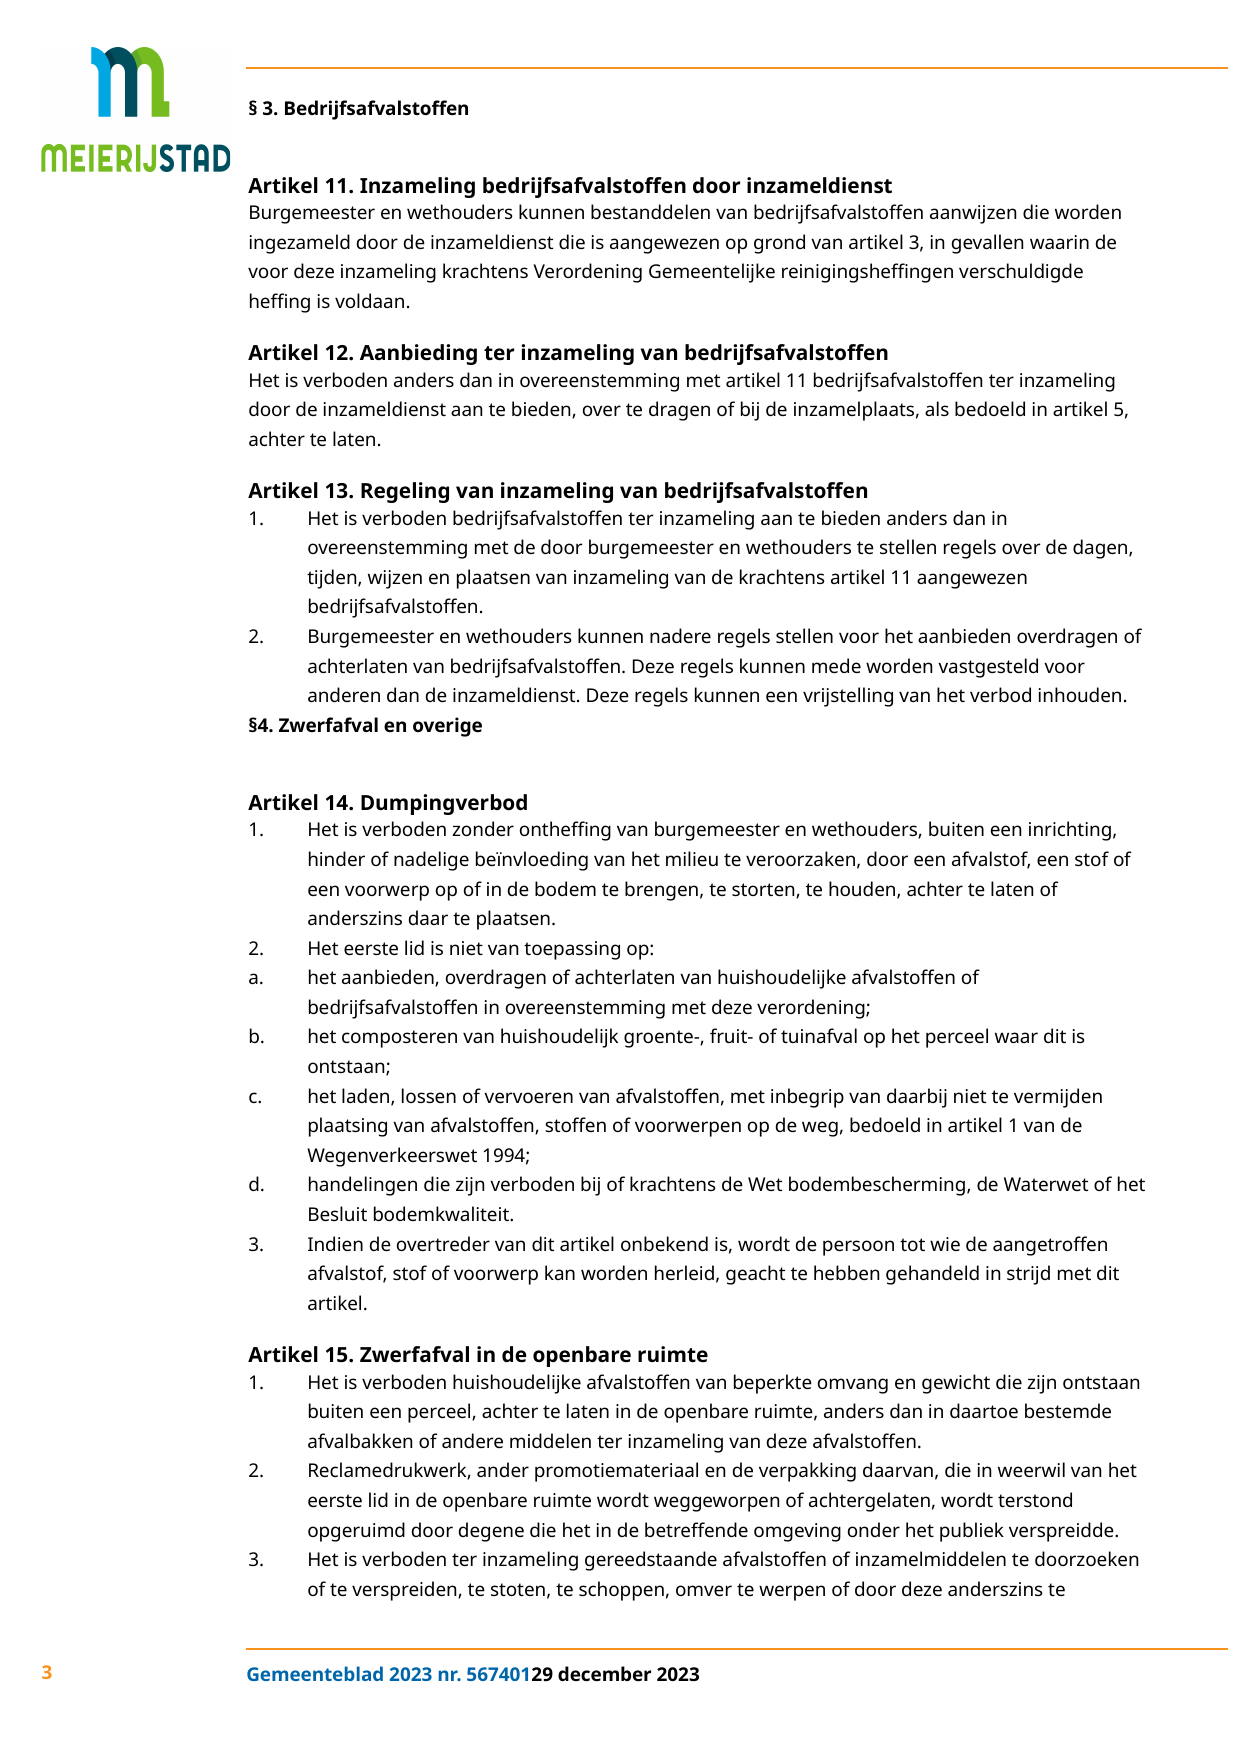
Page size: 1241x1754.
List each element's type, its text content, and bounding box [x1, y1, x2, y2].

list Indien de overtreder van dit artikel onbekend is, wordt de persoon tot wie de aangetroffen afvalstof, stof of voorwerp kan worden herleid, geacht te hebben gehandeld in strijd met dit artikel. [248, 1231, 1152, 1316]
list het aanbieden, overdragen of achterlaten van huishoudelijke afvalstoffen of bedrijfsafvalstoffen in overeenstemming met deze verordening; [248, 964, 1152, 1020]
text Artikel 15. Zwerfafval in de openbare ruimte [248, 1340, 1152, 1369]
list Het is verboden bedrijfsafvalstoffen ter inzameling aan te bieden anders dan in overeenstemming met de door burgemeester en wethouders te stellen regels over de dagen, tijden, wijzen en plaatsen van inzameling van de krachtens artikel 11 aangewezen bedrijfsafvalstoffen. [248, 505, 1152, 619]
list het laden, lossen of vervoeren van afvalstoffen, met inbegrip van daarbij niet te vermijden plaatsing van afvalstoffen, stoffen of voorwerpen op de weg, bedoeld in artikel 1 van de Wegenverkeerswet 1994; [248, 1083, 1152, 1168]
list handelingen die zijn verboden bij of krachtens de Wet bodembescherming, de Waterwet of het Besluit bodemkwaliteit. [248, 1172, 1152, 1227]
list Het is verboden ter inzameling gereedstaande afvalstoffen of inzamelmiddelen te doorzoeken of te verspreiden, te stoten, te schoppen, omver te werpen of door deze anderszins te [248, 1546, 1152, 1602]
text Artikel 11. Inzameling bedrijfsafvalstoffen door inzameldienst [248, 171, 1152, 199]
list Het is verboden huishoudelijke afvalstoffen van beperkte omvang en gewicht die zijn ontstaan buiten een perceel, achter te laten in de openbare ruimte, anders dan in daartoe bestemde afvalbakken of andere middelen ter inzameling van deze afvalstoffen. [248, 1369, 1152, 1454]
text §4. Zwerfafval en overige [248, 712, 1152, 738]
text Artikel 14. Dumpingverbod [248, 788, 1152, 817]
list Het eerste lid is niet van toepassing op: [248, 935, 1152, 961]
list het composteren van huishoudelijk groente-, fruit- of tuinafval op het perceel waar dit is ontstaan; [248, 1024, 1152, 1079]
list Burgemeester en wethouders kunnen nadere regels stellen voor het aanbieden overdragen of achterlaten van bedrijfsafvalstoffen. Deze regels kunnen mede worden vastgesteld voor anderen dan de inzameldienst. Deze regels kunnen een vrijstelling van het verbod inhouden. [248, 623, 1152, 708]
list Reclamedrukwerk, ander promotiemateriaal en de verpakking daarvan, die in weerwil van het eerste lid in de openbare ruimte wordt weggeworpen of achtergelaten, wordt terstond opgeruimd door degene die het in de betreffende omgeving onder het publiek verspreidde. [248, 1458, 1152, 1542]
picture [41, 47, 231, 172]
text Artikel 12. Aanbieding ter inzameling van bedrijfsafvalstoffen [248, 338, 1152, 367]
list Het is verboden zonder ontheffing van burgemeester en wethouders, buiten een inrichting, hinder of nadelige beïnvloeding van het milieu te veroorzaken, door een afvalstof, een stof of een voorwerp op of in de bodem te brengen, te storten, te houden, achter te laten of anderszins daar te plaatsen. [248, 817, 1152, 931]
text Het is verboden anders dan in overeenstemming met artikel 11 bedrijfsafvalstoffen ter inzameling door de inzameldienst aan te bieden, over te dragen of bij de inzamelplaats, als bedoeld in artikel 5, achter te laten. [248, 367, 1152, 452]
text Burgemeester en wethouders kunnen bestanddelen van bedrijfsafvalstoffen aanwijzen die worden ingezameld door de inzameldienst die is aangewezen op grond van artikel 3, in gevallen waarin de voor deze inzameling krachtens Verordening Gemeentelijke reinigingsheffingen verschuldigde heffing is voldaan. [248, 199, 1152, 314]
text § 3. Bedrijfsafvalstoffen [248, 95, 1152, 121]
text Artikel 13. Regeling van inzameling van bedrijfsafvalstoffen [248, 477, 1152, 505]
